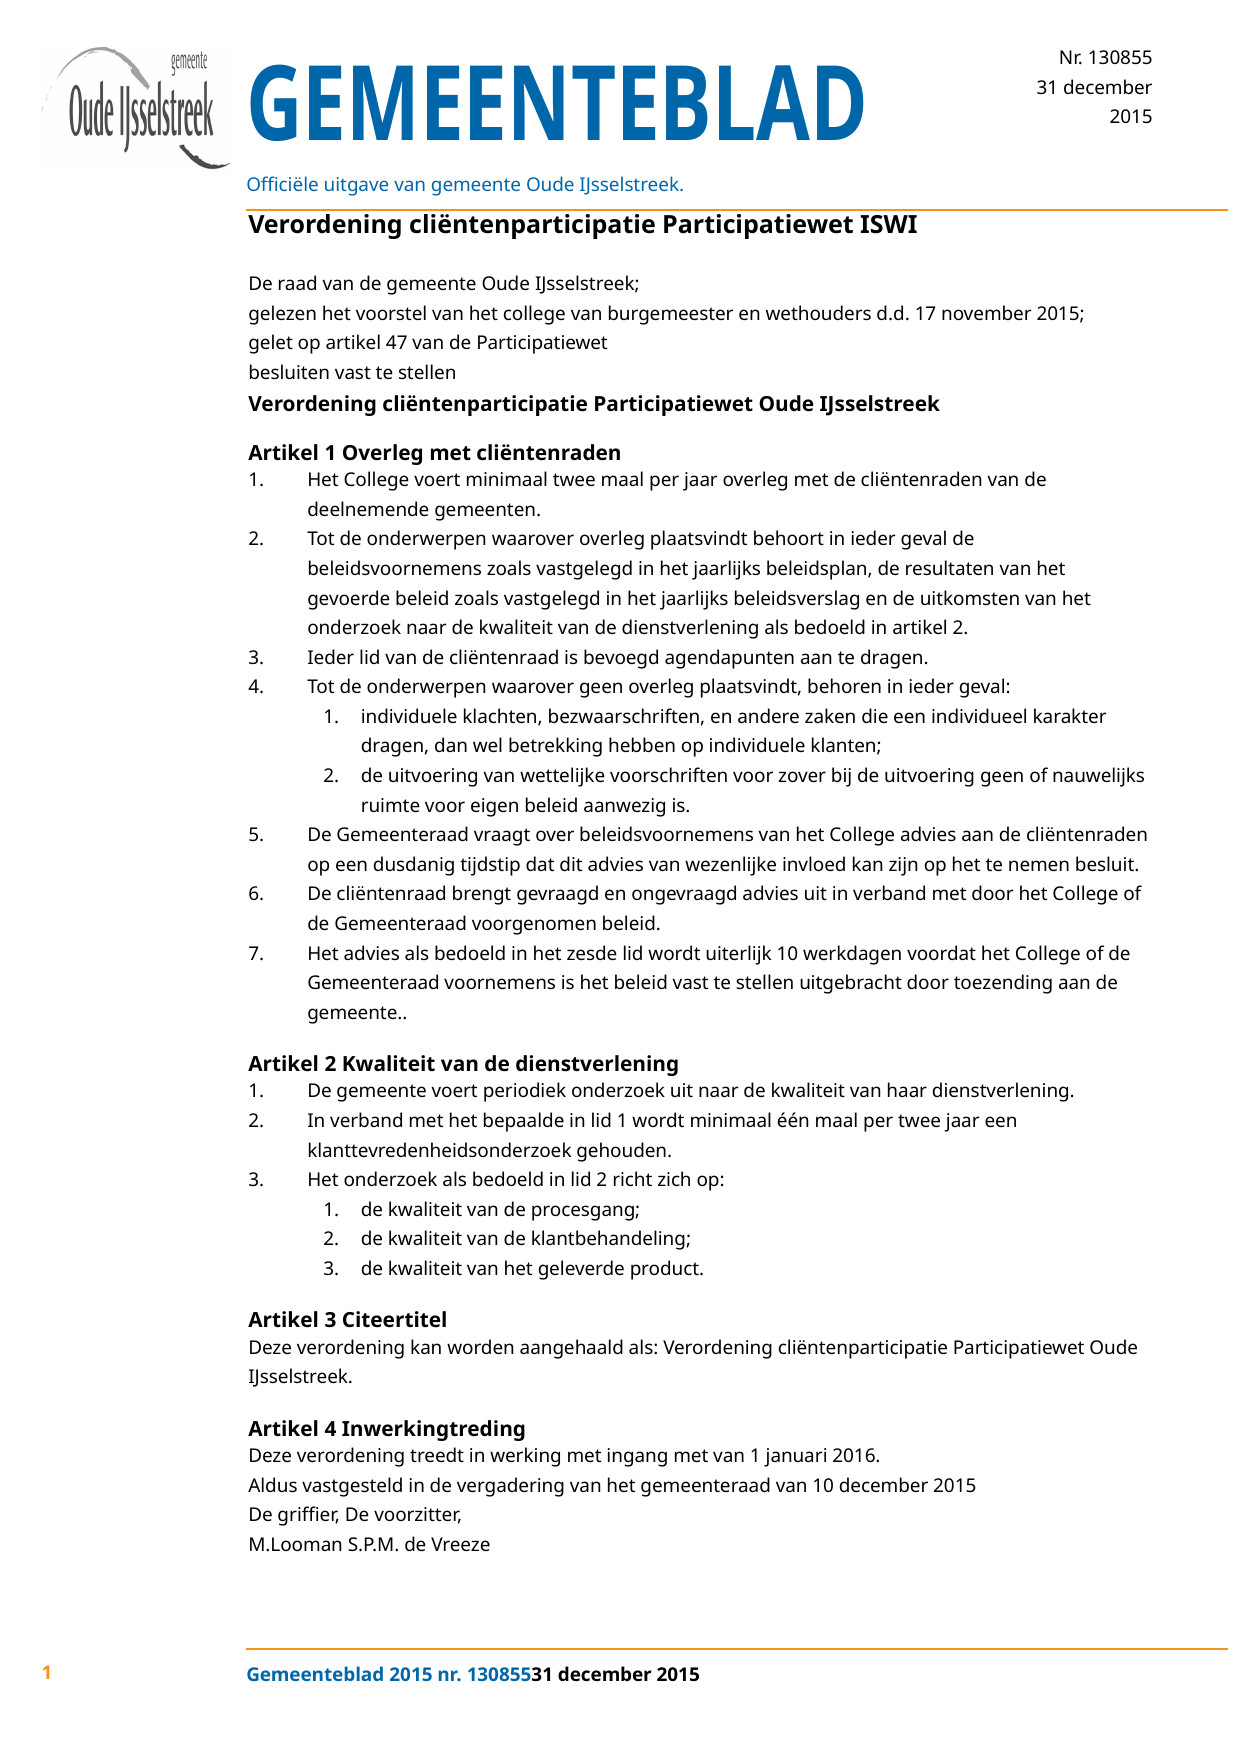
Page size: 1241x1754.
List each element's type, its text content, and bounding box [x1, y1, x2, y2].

list de kwaliteit van de procesgang; [323, 1196, 1152, 1222]
list Tot de onderwerpen waarover overleg plaatsvindt behoort in ieder geval de beleidsvoornemens zoals vastgelegd in het jaarlijks beleidsplan, de resultaten van het gevoerde beleid zoals vastgelegd in het jaarlijks beleidsverslag en de uitkomsten van het onderzoek naar de kwaliteit van de dienstverlening als bedoeld in artikel 2. [248, 526, 1152, 640]
list de kwaliteit van het geleverde product. [323, 1255, 1152, 1281]
list De gemeente voert periodiek onderzoek uit naar de kwaliteit van haar dienstverlening. [248, 1078, 1152, 1103]
list Ieder lid van de cliëntenraad is bevoegd agendapunten aan te dragen. [248, 644, 1152, 669]
text M.Looman S.P.M. de Vreeze [248, 1531, 1152, 1557]
text Deze verordening kan worden aangehaald als: Verordening cliëntenparticipatie Participatiewet Oude IJsselstreek. [248, 1334, 1152, 1389]
list de kwaliteit van de klantbehandeling; [323, 1226, 1152, 1251]
text Verordening cliëntenparticipatie Participatiewet Oude IJsselstreek [248, 389, 1152, 417]
text Deze verordening treedt in werking met ingang met van 1 januari 2016. [248, 1442, 1152, 1468]
text Artikel 4 Inwerkingtreding [248, 1414, 1152, 1442]
list Het onderzoek als bedoeld in lid 2 richt zich op: [248, 1166, 1152, 1192]
list Het advies als bedoeld in het zesde lid wordt uiterlijk 10 werkdagen voordat het College of de Gemeenteraad voornemens is het beleid vast te stellen uitgebracht door toezending aan de gemeente.. [248, 940, 1152, 1024]
list De cliëntenraad brengt gevraagd en ongevraagd advies uit in verband met door het College of de Gemeenteraad voorgenomen beleid. [248, 881, 1152, 936]
text Verordening cliëntenparticipatie Participatiewet ISWI [248, 211, 1152, 241]
list de uitvoering van wettelijke voorschriften voor zover bij de uitvoering geen of nauwelijks ruimte voor eigen beleid aanwezig is. [323, 762, 1152, 817]
list individuele klachten, bezwaarschriften, en andere zaken die een individueel karakter dragen, dan wel betrekking hebben op individuele klanten; [323, 703, 1152, 758]
text De raad van de gemeente Oude IJsselstreek; [248, 270, 1152, 296]
text gelet op artikel 47 van de Participatiewet [248, 329, 1152, 355]
text Artikel 1 Overleg met cliëntenraden [248, 438, 1152, 466]
text besluiten vast te stellen [248, 359, 1152, 385]
list Het College voert minimaal twee maal per jaar overleg met de cliëntenraden van de deelnemende gemeenten. [248, 466, 1152, 522]
text Aldus vastgesteld in de vergadering van het gemeenteraad van 10 december 2015 [248, 1472, 1152, 1498]
list In verband met het bepaalde in lid 1 wordt minimaal één maal per twee jaar een klanttevredenheidsonderzoek gehouden. [248, 1107, 1152, 1163]
picture [41, 47, 231, 172]
list De Gemeenteraad vraagt over beleidsvoornemens van het College advies aan de cliëntenraden op een dusdanig tijdstip dat dit advies van wezenlijke invloed kan zijn op het te nemen besluit. [248, 821, 1152, 877]
text gelezen het voorstel van het college van burgemeester en wethouders d.d. 17 november 2015; [248, 300, 1152, 326]
list Tot de onderwerpen waarover geen overleg plaatsvindt, behoren in ieder geval: [248, 673, 1152, 699]
text De griffier, De voorzitter, [248, 1502, 1152, 1527]
text Artikel 2 Kwaliteit van de dienstverlening [248, 1049, 1152, 1078]
text Artikel 3 Citeertitel [248, 1306, 1152, 1334]
